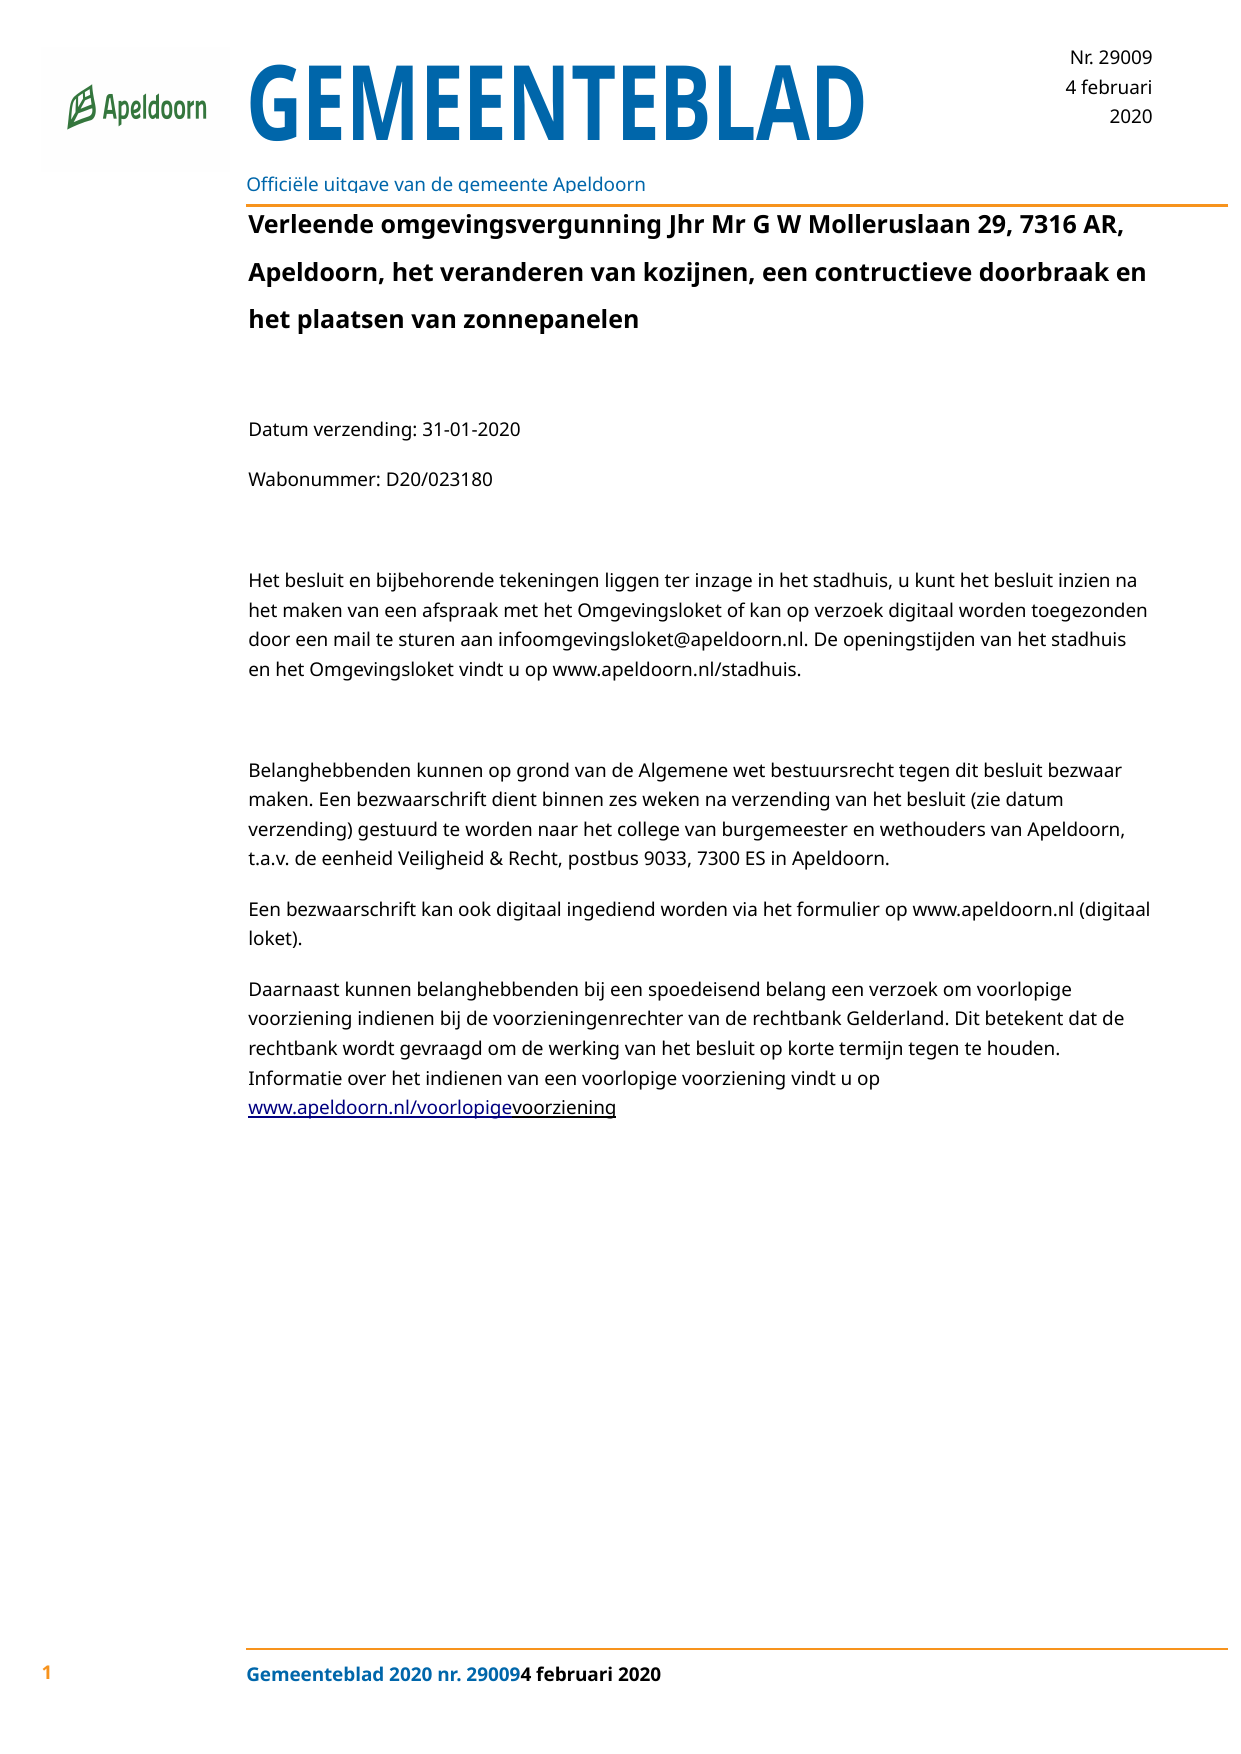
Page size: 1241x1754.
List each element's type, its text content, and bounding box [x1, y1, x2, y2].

picture [41, 47, 231, 172]
text Een bezwaarschrift kan ook digitaal ingediend worden via het formulier op www.apeldoorn.nl (digitaal loket). [248, 896, 1152, 951]
text Het besluit en bijbehorende tekeningen liggen ter inzage in het stadhuis, u kunt het besluit inzien na het maken van een afspraak met het Omgevingsloket of kan op verzoek digitaal worden toegezonden door een mail te sturen aan infoomgevingsloket@apeldoorn.nl. De openingstijden van het stadhuis en het Omgevingsloket vindt u op www.apeldoorn.nl/stadhuis. [248, 567, 1152, 682]
text Belanghebbenden kunnen op grond van de Algemene wet bestuursrecht tegen dit besluit bezwaar maken. Een bezwaarschrift dient binnen zes weken na verzending van het besluit (zie datum verzending) gestuurd te worden naar het college van burgemeester en wethouders van Apeldoorn, t.a.v. de eenheid Veiligheid & Recht, postbus 9033, 7300 ES in Apeldoorn. [248, 757, 1152, 871]
text Datum verzending: 31-01-2020 [248, 416, 1152, 442]
text Daarnaast kunnen belanghebbenden bij een spoedeisend belang een verzoek om voorlopige voorziening indienen bij de voorzieningenrechter van de rechtbank Gelderland. Dit betekent dat de rechtbank wordt gevraagd om de werking van het besluit op korte termijn tegen te houden. Informatie over het indienen van een voorlopige voorziening vindt u op www.apeldoorn.nl/voorlopigevoorziening [248, 976, 1152, 1120]
text Verleende omgevingsvergunning Jhr Mr G W Molleruslaan 29, 7316 AR, Apeldoorn, het veranderen van kozijnen, een contructieve doorbraak en het plaatsen van zonnepanelen [248, 207, 1152, 336]
text Wabonummer: D20/023180 [248, 466, 1152, 492]
